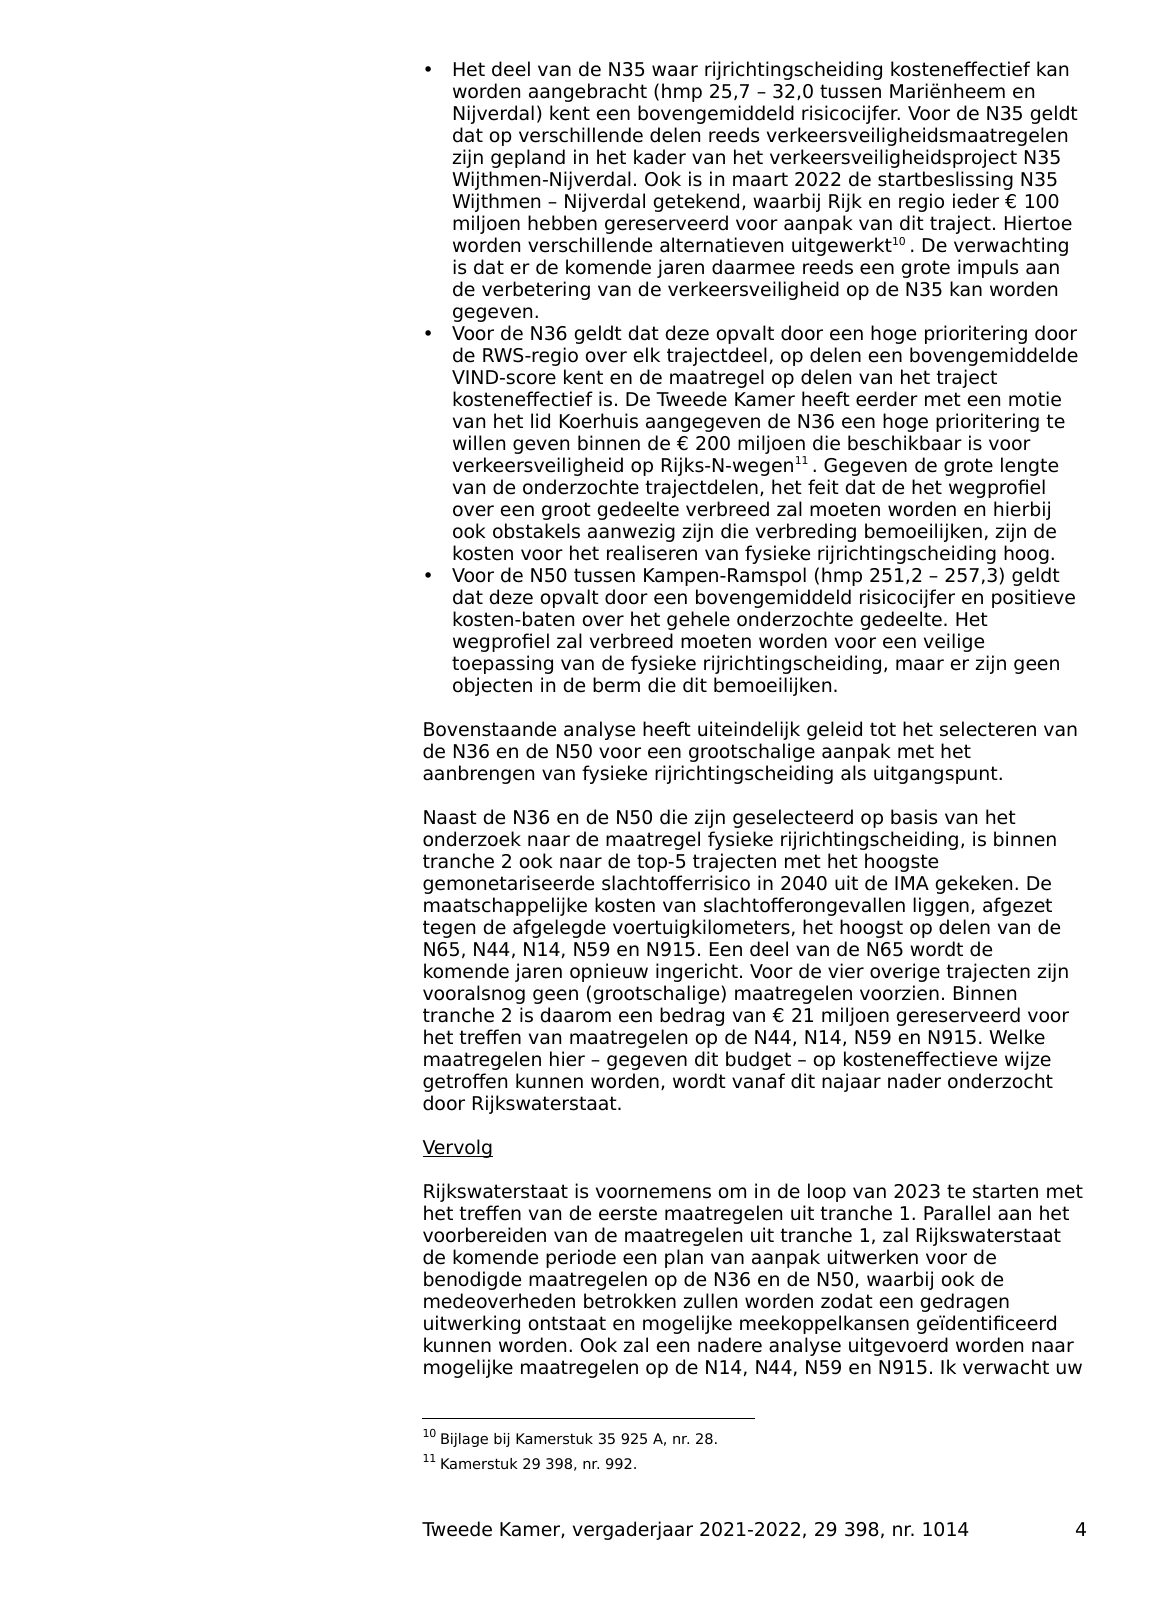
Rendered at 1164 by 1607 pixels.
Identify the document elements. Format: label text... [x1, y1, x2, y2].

text Kamerstuk 29 398, nr. 992. [422, 1452, 1087, 1474]
subtitle Vervolg [422, 1137, 1087, 1159]
text Bovenstaande analyse heeft uiteindelijk geleid tot het selecteren van de N36 en de N50 voor een grootschalige aanpak met het aanbrengen van fysieke rijrichtingscheiding als uitgangspunt. [422, 719, 1087, 784]
text Naast de N36 en de N50 die zijn geselecteerd op basis van het onderzoek naar de maatregel fysieke rijrichtingscheiding, is binnen tranche 2 ook naar de top-5 trajecten met het hoogste gemonetariseerde slachtofferrisico in 2040 uit de IMA gekeken. De maatschappelijke kosten van slachtofferongevallen liggen, afgezet tegen de afgelegde voertuigkilometers, het hoogst op delen van de N65, N44, N14, N59 en N915. Een deel van de N65 wordt de komende jaren opnieuw ingericht. Voor de vier overige trajecten zijn vooralsnog geen (grootschalige) maatregelen voorzien. Binnen tranche 2 is daarom een bedrag van € 21 miljoen gereserveerd voor het treffen van maatregelen op de N44, N14, N59 en N915. Welke maatregelen hier – gegeven dit budget – op kosteneffectieve wijze getroffen kunnen worden, wordt vanaf dit najaar nader onderzocht door Rijkswaterstaat. [422, 807, 1087, 1114]
text • Het deel van de N35 waar rijrichtingscheiding kosteneffectief kan worden aangebracht (hmp 25,7 – 32,0 tussen Mariënheem en Nijverdal) kent een bovengemiddeld risicocijfer. Voor de N35 geldt dat op verschillende delen reeds verkeersveiligheidsmaatregelen zijn gepland in het kader van het verkeersveiligheidsproject N35 Wijthmen-Nijverdal. Ook is in maart 2022 de startbeslissing N35 Wijthmen – Nijverdal getekend, waarbij Rijk en regio ieder € 100 miljoen hebben gereserveerd voor aanpak van dit traject. Hiertoe worden verschillende alternatieven uitgewerkt. De verwachting is dat er de komende jaren daarmee reeds een grote impuls aan de verbetering van de verkeersveiligheid op de N35 kan worden gegeven. [422, 59, 1087, 323]
text • Voor de N36 geldt dat deze opvalt door een hoge prioritering door de RWS-regio over elk trajectdeel, op delen een bovengemiddelde VIND-score kent en de maatregel op delen van het traject kosteneffectief is. De Tweede Kamer heeft eerder met een motie van het lid Koerhuis aangegeven de N36 een hoge prioritering te willen geven binnen de € 200 miljoen die beschikbaar is voor verkeersveiligheid op Rijks-N-wegen. Gegeven de grote lengte van de onderzochte trajectdelen, het feit dat de het wegprofiel over een groot gedeelte verbreed zal moeten worden en hierbij ook obstakels aanwezig zijn die verbreding bemoeilijken, zijn de kosten voor het realiseren van fysieke rijrichtingscheiding hoog. [422, 323, 1087, 564]
text Rijkswaterstaat is voornemens om in de loop van 2023 te starten met het treffen van de eerste maatregelen uit tranche 1. Parallel aan het voorbereiden van de maatregelen uit tranche 1, zal Rijkswaterstaat de komende periode een plan van aanpak uitwerken voor de benodigde maatregelen op de N36 en de N50, waarbij ook de medeoverheden betrokken zullen worden zodat een gedragen uitwerking ontstaat en mogelijke meekoppelkansen geïdentificeerd kunnen worden. Ook zal een nadere analyse uitgevoerd worden naar mogelijke maatregelen op de N14, N44, N59 en N915. Ik verwacht uw [422, 1181, 1087, 1379]
text Bijlage bij Kamerstuk 35 925 A, nr. 28. [422, 1427, 1087, 1449]
text • Voor de N50 tussen Kampen-Ramspol (hmp 251,2 – 257,3) geldt dat deze opvalt door een bovengemiddeld risicocijfer en positieve kosten-baten over het gehele onderzochte gedeelte. Het wegprofiel zal verbreed moeten worden voor een veilige toepassing van de fysieke rijrichtingscheiding, maar er zijn geen objecten in de berm die dit bemoeilijken. [422, 564, 1087, 696]
